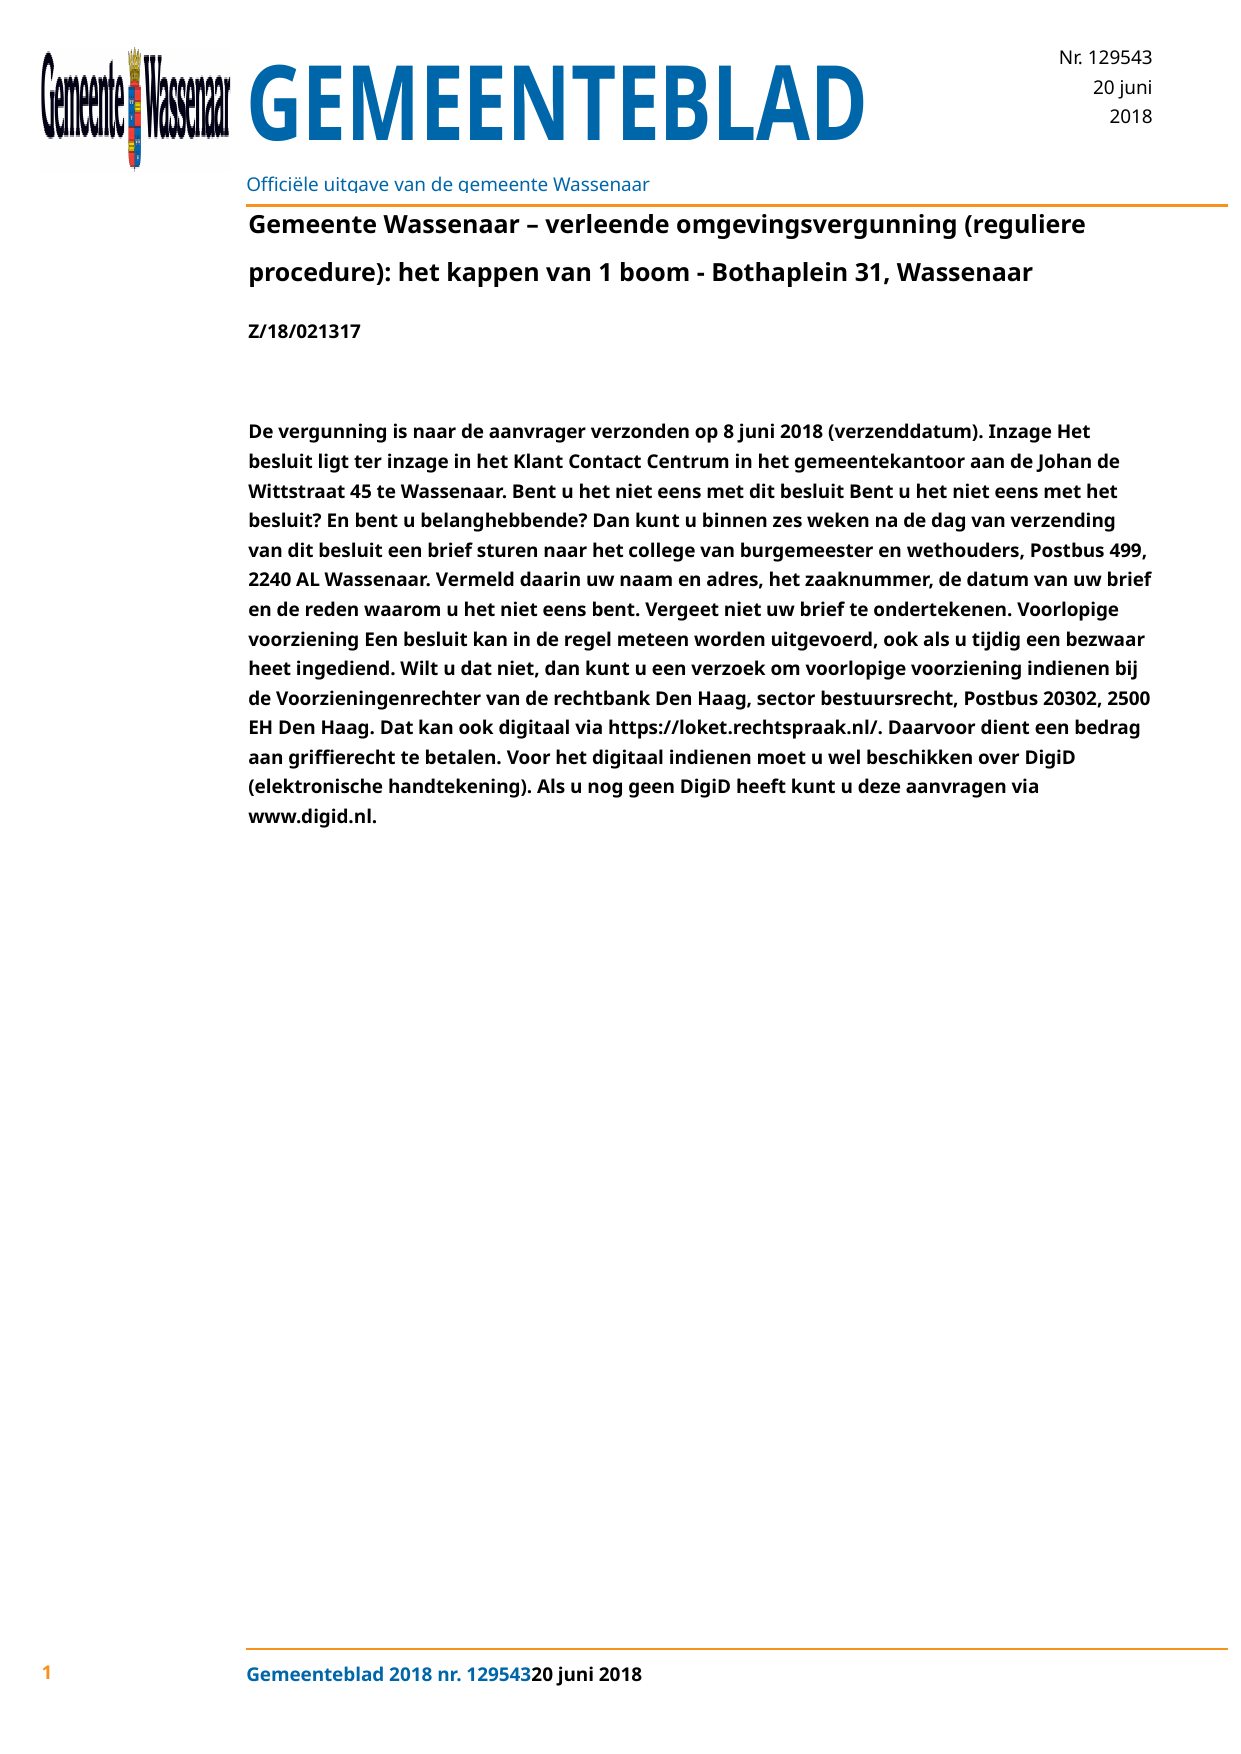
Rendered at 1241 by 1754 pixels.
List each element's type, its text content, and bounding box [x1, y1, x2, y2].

text Z/18/021317 [248, 318, 1152, 344]
text Gemeente Wassenaar – verleende omgevingsvergunning (reguliere procedure): het kappen van 1 boom - Bothaplein 31, Wassenaar [248, 207, 1152, 288]
text De vergunning is naar de aanvrager verzonden op 8 juni 2018 (verzenddatum). Inzage Het besluit ligt ter inzage in het Klant Contact Centrum in het gemeentekantoor aan de Johan de Wittstraat 45 te Wassenaar. Bent u het niet eens met dit besluit Bent u het niet eens met het besluit? En bent u belanghebbende? Dan kunt u binnen zes weken na de dag van verzending van dit besluit een brief sturen naar het college van burgemeester en wethouders, Postbus 499, 2240 AL Wassenaar. Vermeld daarin uw naam en adres, het zaaknummer, de datum van uw brief en de reden waarom u het niet eens bent. Vergeet niet uw brief te ondertekenen. Voorlopige voorziening Een besluit kan in de regel meteen worden uitgevoerd, ook als u tijdig een bezwaar heet ingediend. Wilt u dat niet, dan kunt u een verzoek om voorlopige voorziening indienen bij de Voorzieningenrechter van de rechtbank Den Haag, sector bestuursrecht, Postbus 20302, 2500 EH Den Haag. Dat kan ook digitaal via https://loket.rechtspraak.nl/. Daarvoor dient een bedrag aan griffierecht te betalen. Voor het digitaal indienen moet u wel beschikken over DigiD (elektronische handtekening). Als u nog geen DigiD heeft kunt u deze aanvragen via www.digid.nl. [248, 419, 1152, 829]
picture [41, 47, 231, 172]
